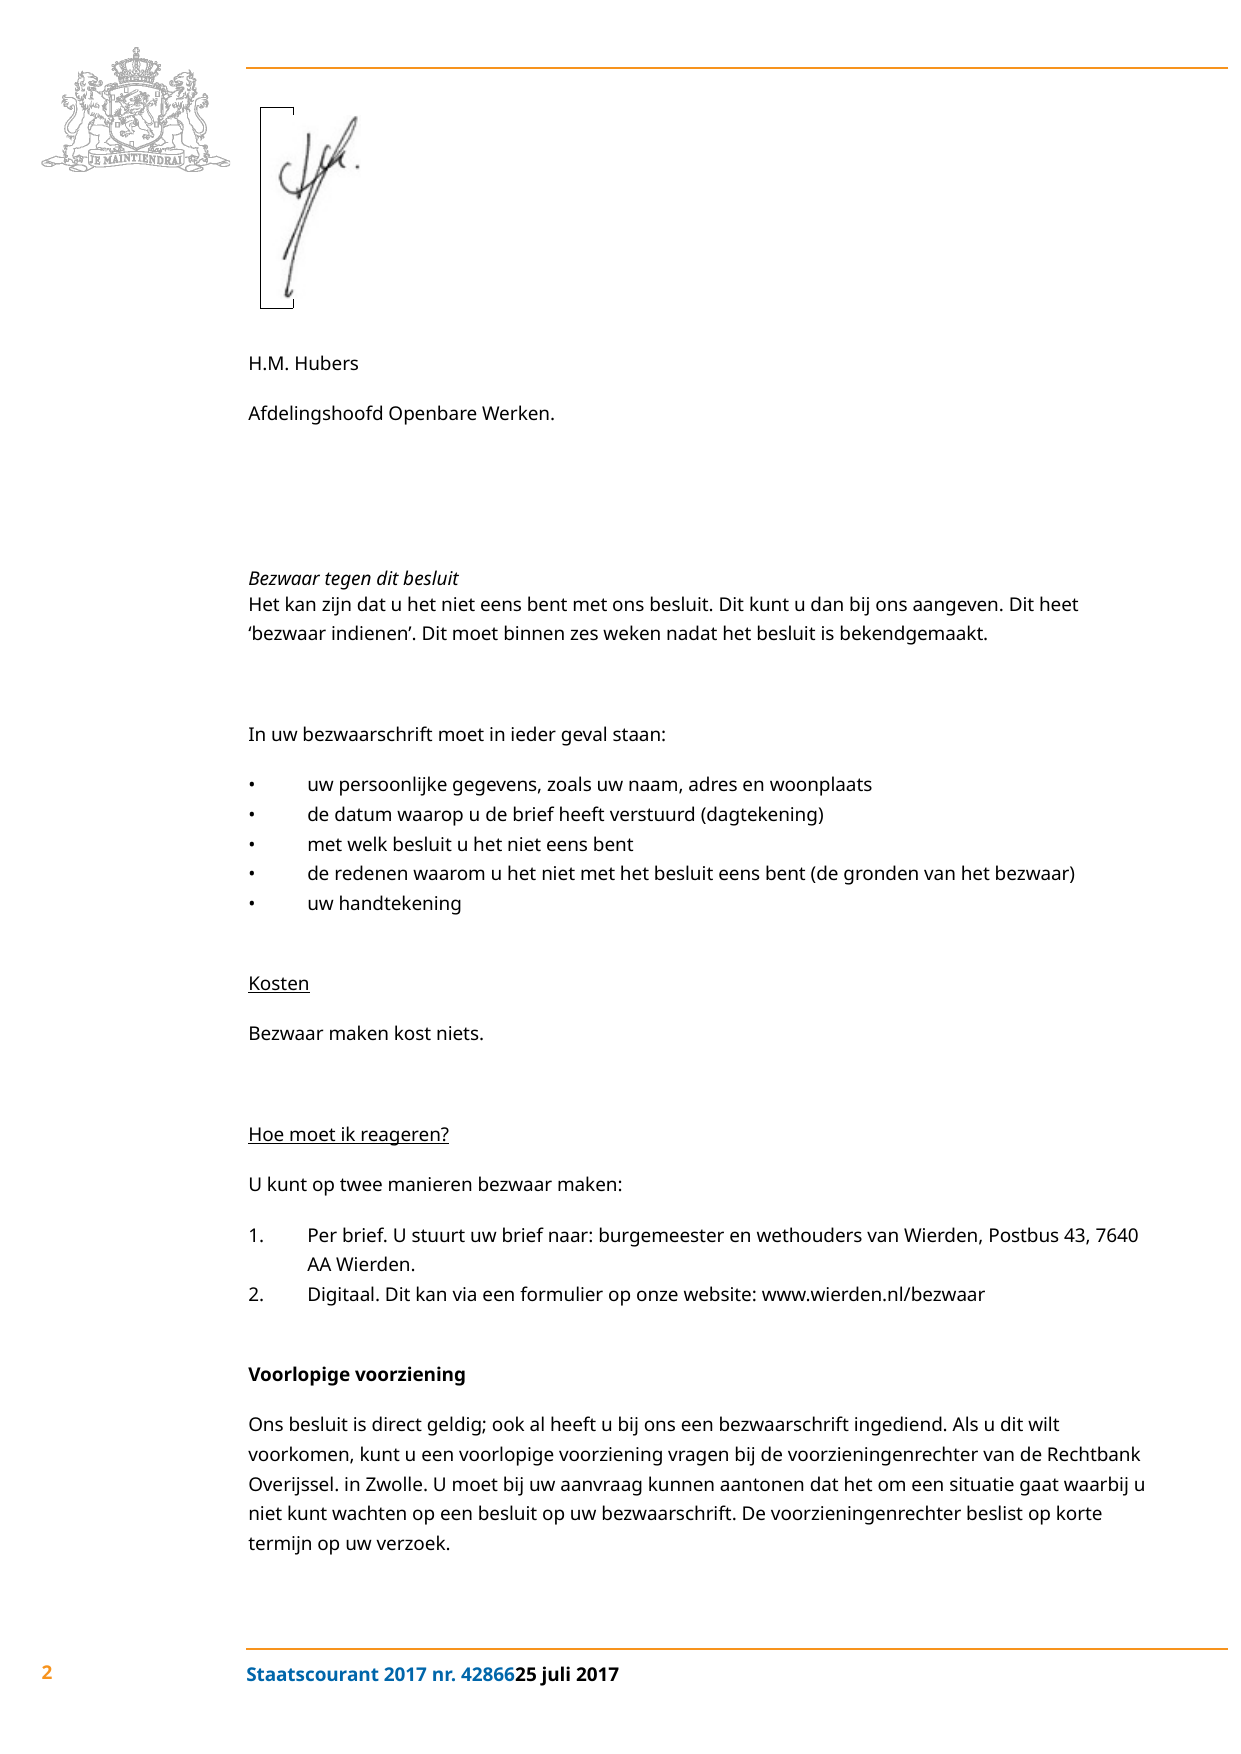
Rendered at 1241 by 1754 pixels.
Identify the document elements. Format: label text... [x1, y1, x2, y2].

text Het kan zijn dat u het niet eens bent met ons besluit. Dit kunt u dan bij ons aangeven. Dit heet ‘bezwaar indienen’. Dit moet binnen zes weken nadat het besluit is bekendgemaakt. [248, 591, 1152, 646]
list Digitaal. Dit kan via een formulier op onze website: www.wierden.nl/bezwaar [248, 1281, 1152, 1307]
list Per brief. U stuurt uw brief naar: burgemeester en wethouders van Wierden, Postbus 43, 7640 AA Wierden. [248, 1222, 1152, 1277]
text Hoe moet ik reageren? [248, 1121, 1152, 1147]
list de redenen waarom u het niet met het besluit eens bent (de gronden van het bezwaar) [248, 860, 1152, 886]
list met welk besluit u het niet eens bent [248, 831, 1152, 856]
text Afdelingshoofd Openbare Werken. [248, 400, 1152, 426]
picture [41, 47, 231, 172]
text In uw bezwaarschrift moet in ieder geval staan: [248, 721, 1152, 747]
text U kunt op twee manieren bezwaar maken: [248, 1172, 1152, 1197]
text H.M. Hubers [248, 350, 1152, 376]
text Voorlopige voorziening [248, 1361, 1152, 1387]
text Ons besluit is direct geldig; ook al heeft u bij ons een bezwaarschrift ingediend. Als u dit wilt voorkomen, kunt u een voorlopige voorziening vragen bij de voorzieningenrechter van de Rechtbank Overijssel. in Zwolle. U moet bij uw aanvraag kunnen aantonen dat het om een situatie gaat waarbij u niet kunt wachten op een besluit op uw bezwaarschrift. De voorzieningenrechter beslist op korte termijn op uw verzoek. [248, 1412, 1152, 1556]
list de datum waarop u de brief heeft verstuurd (dagtekening) [248, 801, 1152, 827]
list uw handtekening [248, 890, 1152, 916]
picture [268, 115, 361, 299]
text Bezwaar tegen dit besluit [248, 565, 1152, 591]
list uw persoonlijke gegevens, zoals uw naam, adres en woonplaats [248, 772, 1152, 797]
text Kosten [248, 970, 1152, 996]
text Bezwaar maken kost niets. [248, 1020, 1152, 1046]
